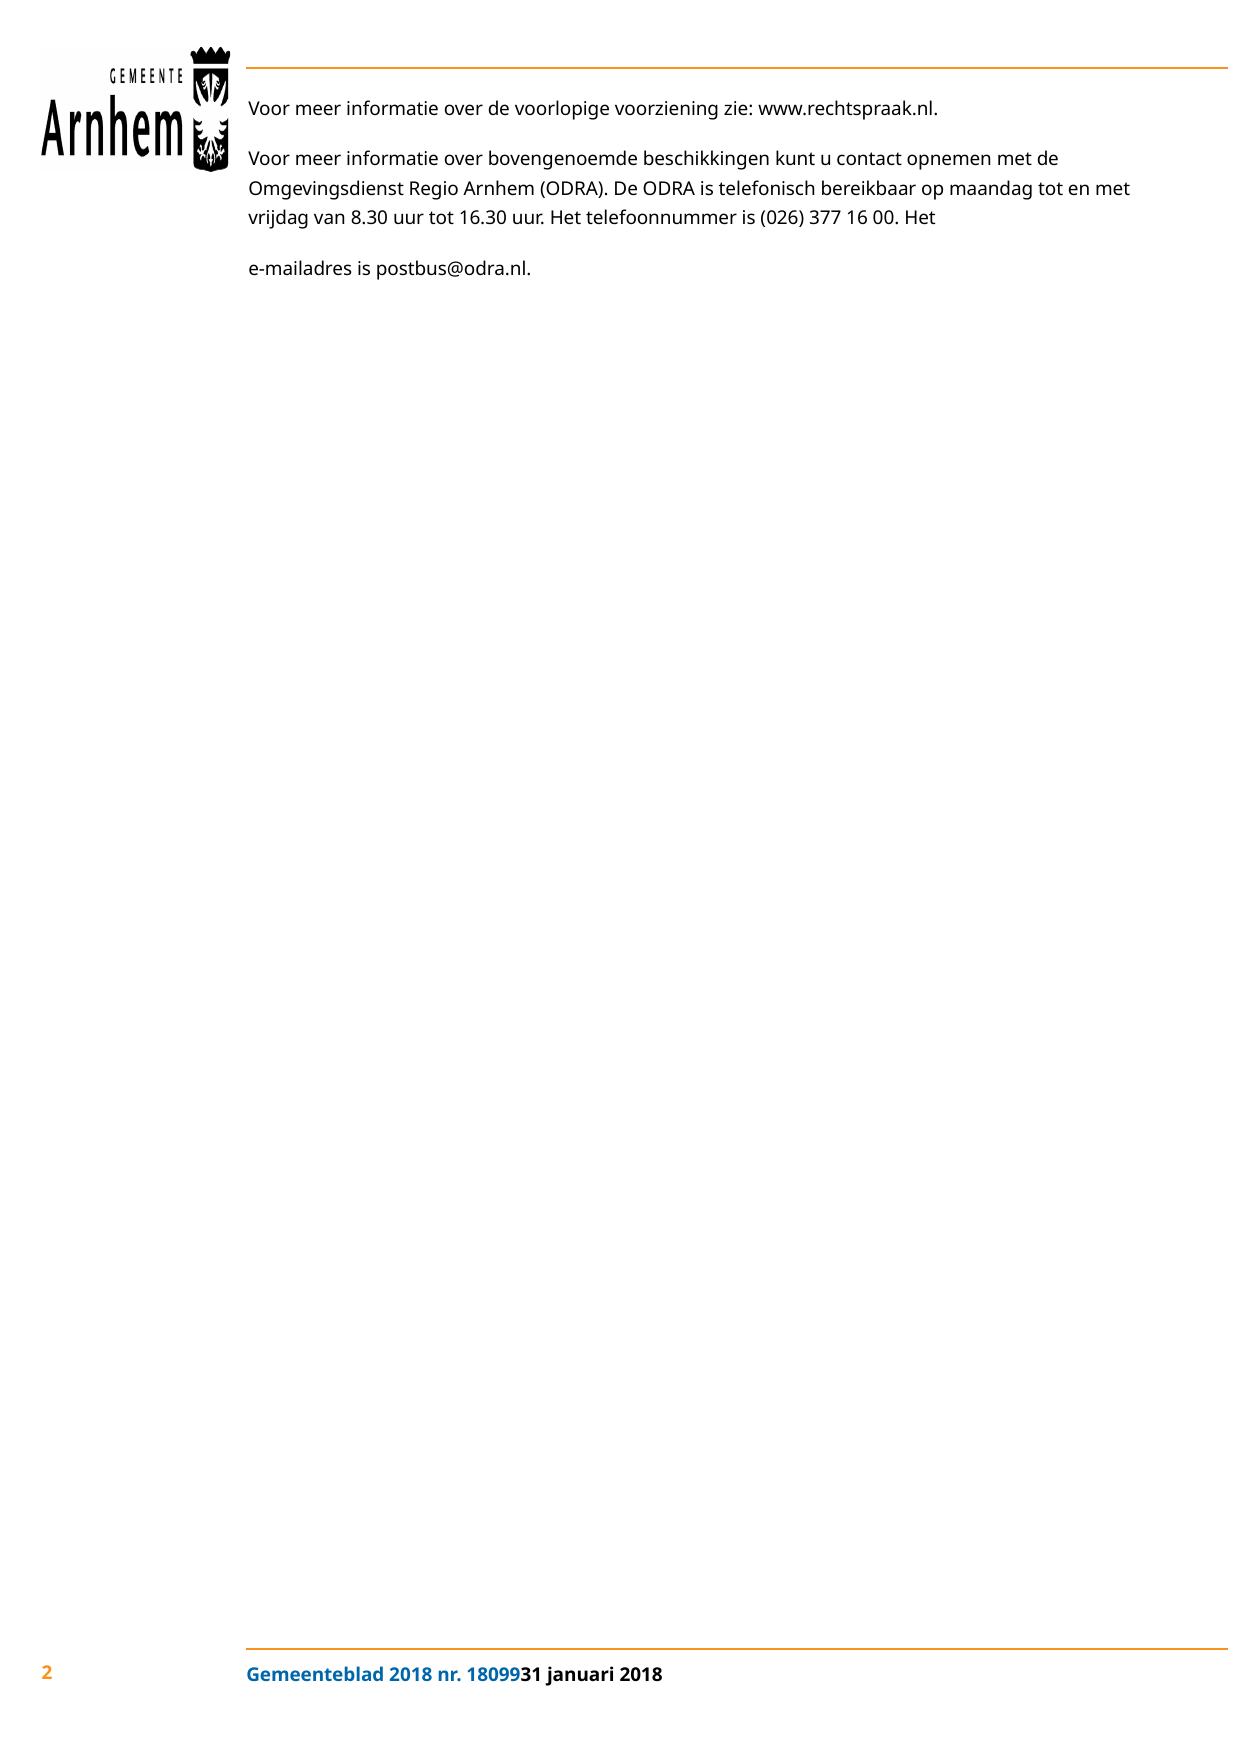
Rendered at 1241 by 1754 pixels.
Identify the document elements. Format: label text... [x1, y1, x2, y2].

text Voor meer informatie over de voorlopige voorziening zie: www.rechtspraak.nl. [248, 95, 1152, 121]
text e-mailadres is postbus@odra.nl. [248, 255, 1152, 281]
picture [41, 47, 231, 172]
text Voor meer informatie over bovengenoemde beschikkingen kunt u contact opnemen met de Omgevingsdienst Regio Arnhem (ODRA). De ODRA is telefonisch bereikbaar op maandag tot en met vrijdag van 8.30 uur tot 16.30 uur. Het telefoonnummer is (026) 377 16 00. Het [248, 145, 1152, 230]
